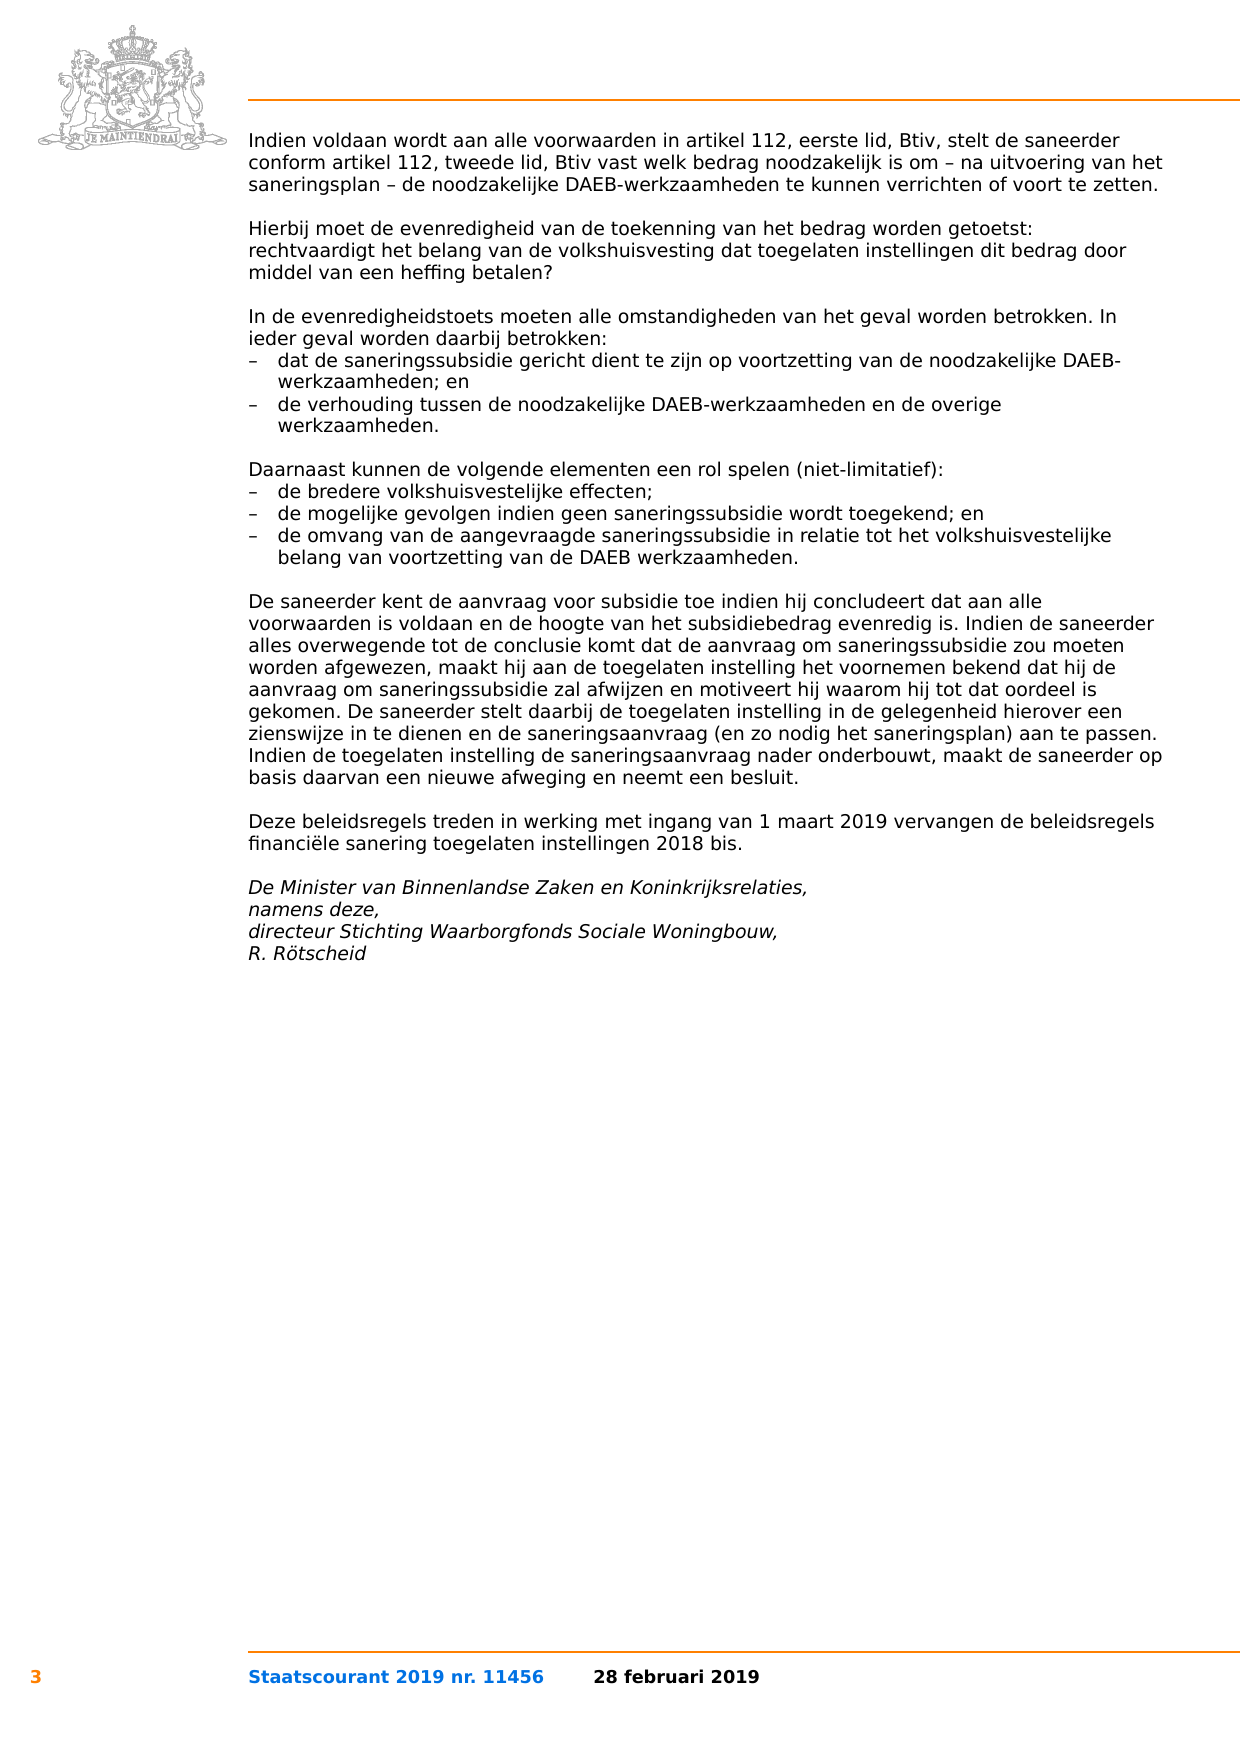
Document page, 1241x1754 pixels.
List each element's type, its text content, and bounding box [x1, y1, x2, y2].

text – de verhouding tussen de noodzakelijke DAEB-werkzaamheden en de overige werkzaamheden. [248, 393, 1163, 437]
text – de mogelijke gevolgen indien geen saneringssubsidie wordt toegekend; en [248, 503, 1163, 525]
text In de evenredigheidstoets moeten alle omstandigheden van het geval worden betrokken. In ieder geval worden daarbij betrokken: [248, 306, 1163, 349]
text – de bredere volkshuisvestelijke effecten; [248, 481, 1163, 503]
text Deze beleidsregels treden in werking met ingang van 1 maart 2019 vervangen de beleidsregels financiële sanering toegelaten instellingen 2018 bis. [248, 811, 1163, 855]
text – dat de saneringssubsidie gericht dient te zijn op voortzetting van de noodzakelijke DAEB-werkzaamheden; en [248, 349, 1163, 393]
text Hierbij moet de evenredigheid van de toekenning van het bedrag worden getoetst: rechtvaardigt het belang van de volkshuisvesting dat toegelaten instellingen dit bedrag door middel van een heffing betalen? [248, 218, 1163, 284]
text – de omvang van de aangevraagde saneringssubsidie in relatie tot het volkshuisvestelijke belang van voortzetting van de DAEB werkzaamheden. [248, 525, 1163, 569]
picture [38, 25, 227, 150]
text De saneerder kent de aanvraag voor subsidie toe indien hij concludeert dat aan alle voorwaarden is voldaan en de hoogte van het subsidiebedrag evenredig is. Indien de saneerder alles overwegende tot de conclusie komt dat de aanvraag om saneringssubsidie zou moeten worden afgewezen, maakt hij aan de toegelaten instelling het voornemen bekend dat hij de aanvraag om saneringssubsidie zal afwijzen en motiveert hij waarom hij tot dat oordeel is gekomen. De saneerder stelt daarbij de toegelaten instelling in de gelegenheid hierover een zienswijze in te dienen en de saneringsaanvraag (en zo nodig het saneringsplan) aan te passen. Indien de toegelaten instelling de saneringsaanvraag nader onderbouwt, maakt de saneerder op basis daarvan een nieuwe afweging en neemt een besluit. [248, 591, 1163, 789]
text Indien voldaan wordt aan alle voorwaarden in artikel 112, eerste lid, Btiv, stelt de saneerder conform artikel 112, tweede lid, Btiv vast welk bedrag noodzakelijk is om – na uitvoering van het saneringsplan – de noodzakelijke DAEB-werkzaamheden te kunnen verrichten of voort te zetten. [248, 130, 1163, 196]
text De Minister van Binnenlandse Zaken en Koninkrijksrelaties, namens deze, directeur Stichting Waarborgfonds Sociale Woningbouw, R. Rötscheid [248, 877, 1163, 964]
text Daarnaast kunnen de volgende elementen een rol spelen (niet-limitatief): [248, 459, 1163, 481]
